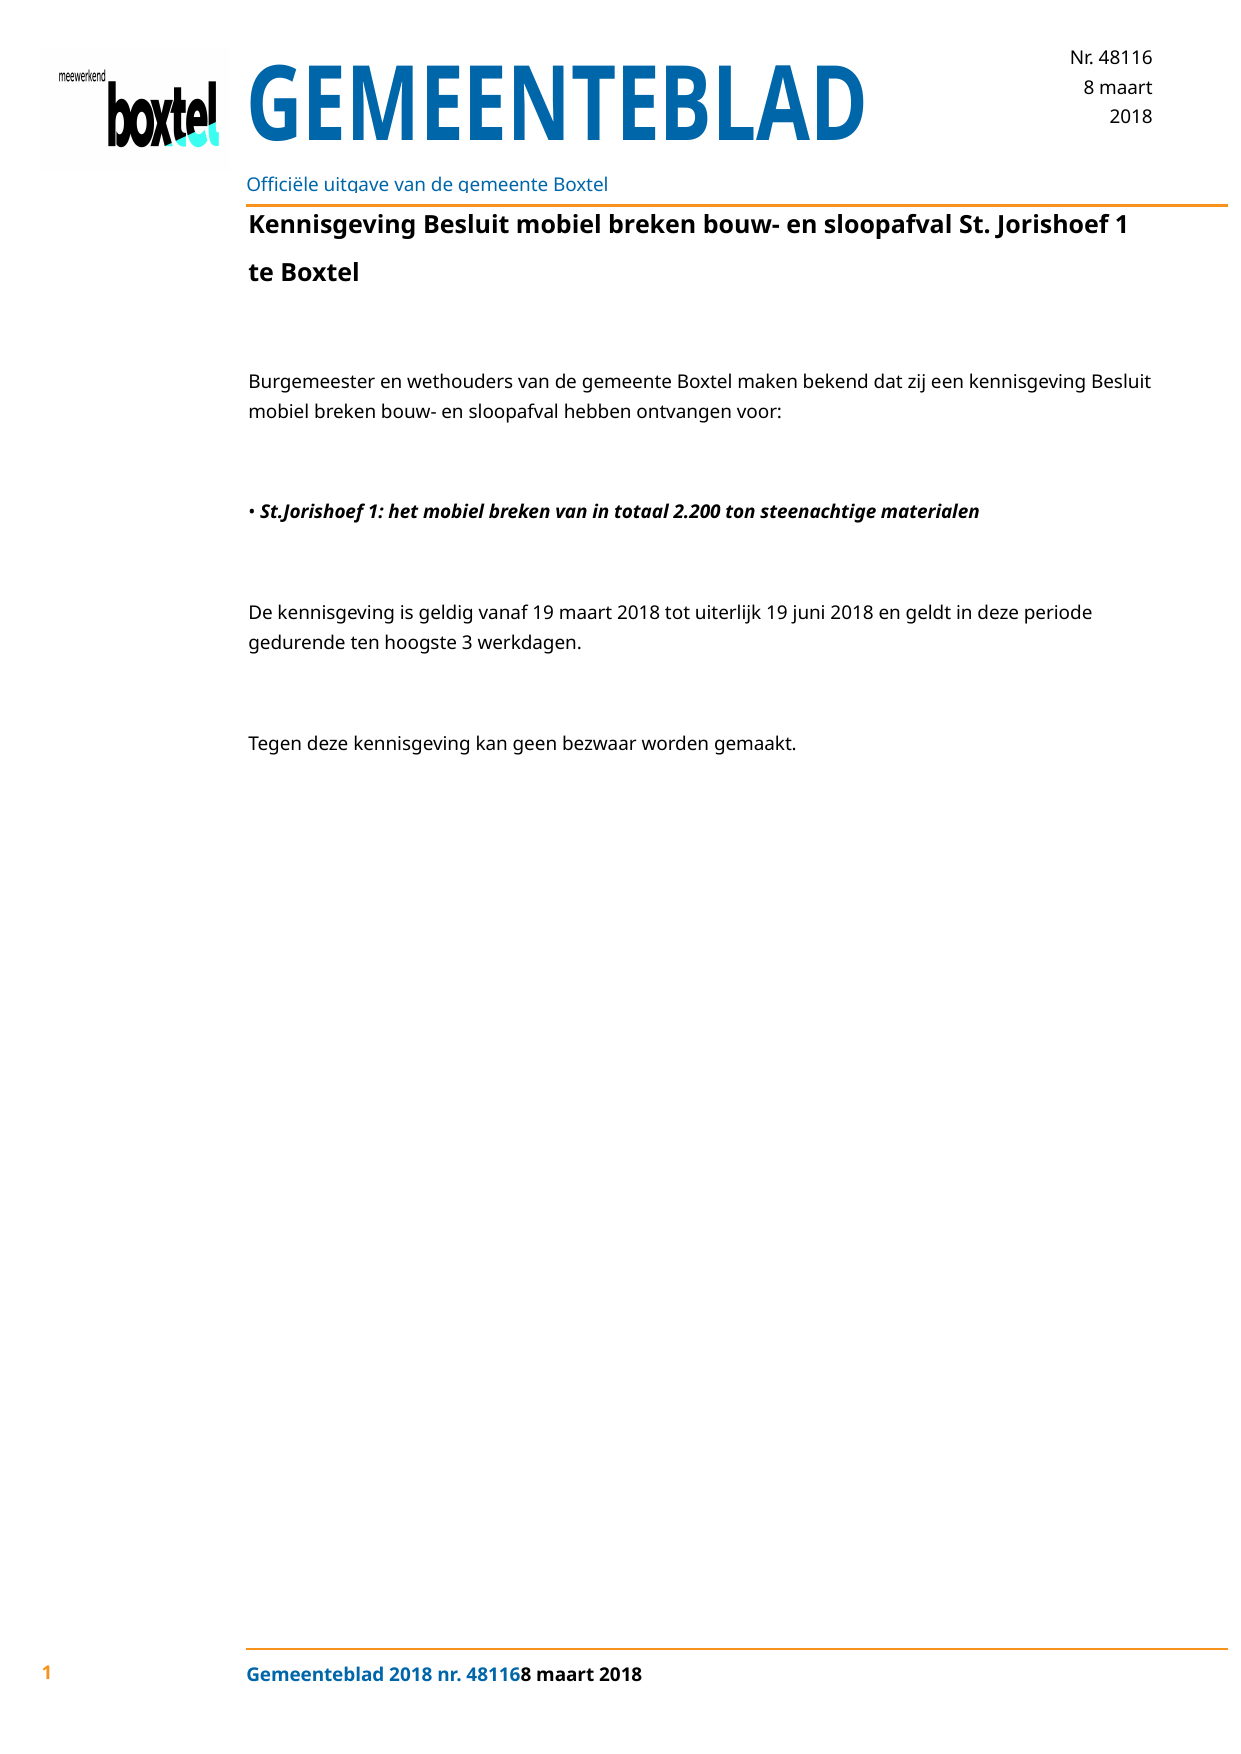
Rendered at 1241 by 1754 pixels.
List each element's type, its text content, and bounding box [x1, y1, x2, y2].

text Tegen deze kennisgeving kan geen bezwaar worden gemaakt. [248, 730, 1152, 756]
text Kennisgeving Besluit mobiel breken bouw- en sloopafval St. Jorishoef 1 te Boxtel [248, 207, 1152, 288]
picture [41, 47, 231, 172]
text Burgemeester en wethouders van de gemeente Boxtel maken bekend dat zij een kennisgeving Besluit mobiel breken bouw- en sloopafval hebben ontvangen voor: [248, 368, 1152, 424]
text De kennisgeving is geldig vanaf 19 maart 2018 tot uiterlijk 19 juni 2018 en geldt in deze periode gedurende ten hoogste 3 werkdagen. [248, 599, 1152, 655]
text • St.Jorishoef 1: het mobiel breken van in totaal 2.200 ton steenachtige materialen [248, 499, 1152, 524]
